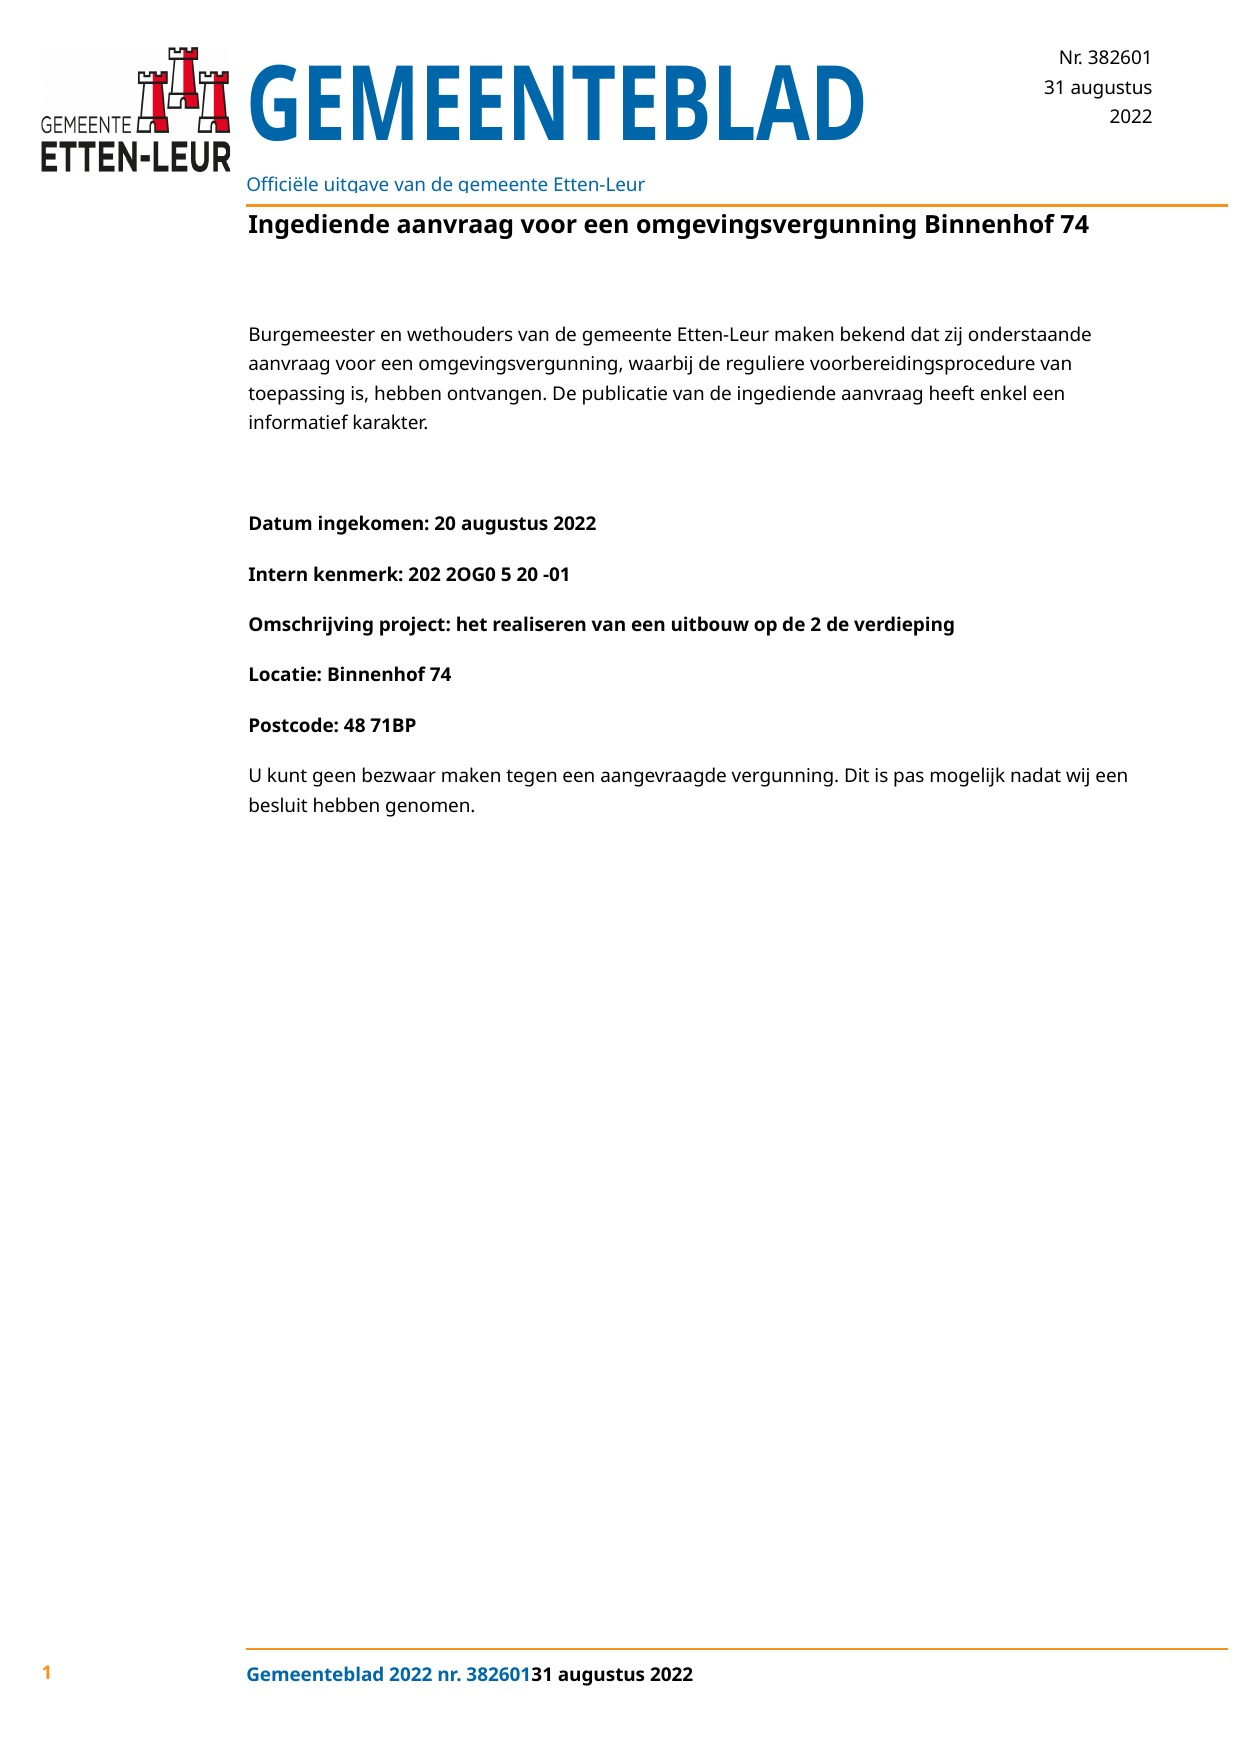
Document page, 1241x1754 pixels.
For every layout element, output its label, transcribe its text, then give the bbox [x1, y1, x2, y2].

text Burgemeester en wethouders van de gemeente Etten-Leur maken bekend dat zij onderstaande aanvraag voor een omgevingsvergunning, waarbij de reguliere voorbereidingsprocedure van toepassing is, hebben ontvangen. De publicatie van de ingediende aanvraag heeft enkel een informatief karakter. [248, 321, 1152, 435]
text Datum ingekomen: 20 augustus 2022 [248, 510, 1152, 536]
text Locatie: Binnenhof 74 [248, 662, 1152, 687]
picture [41, 47, 231, 172]
text Ingediende aanvraag voor een omgevingsvergunning Binnenhof 74 [248, 207, 1152, 241]
text Postcode: 48 71BP [248, 712, 1152, 738]
text Omschrijving project: het realiseren van een uitbouw op de 2 de verdieping [248, 611, 1152, 637]
text U kunt geen bezwaar maken tegen een aangevraagde vergunning. Dit is pas mogelijk nadat wij een besluit hebben genomen. [248, 762, 1152, 818]
text Intern kenmerk: 202 2OG0 5 20 -01 [248, 561, 1152, 586]
